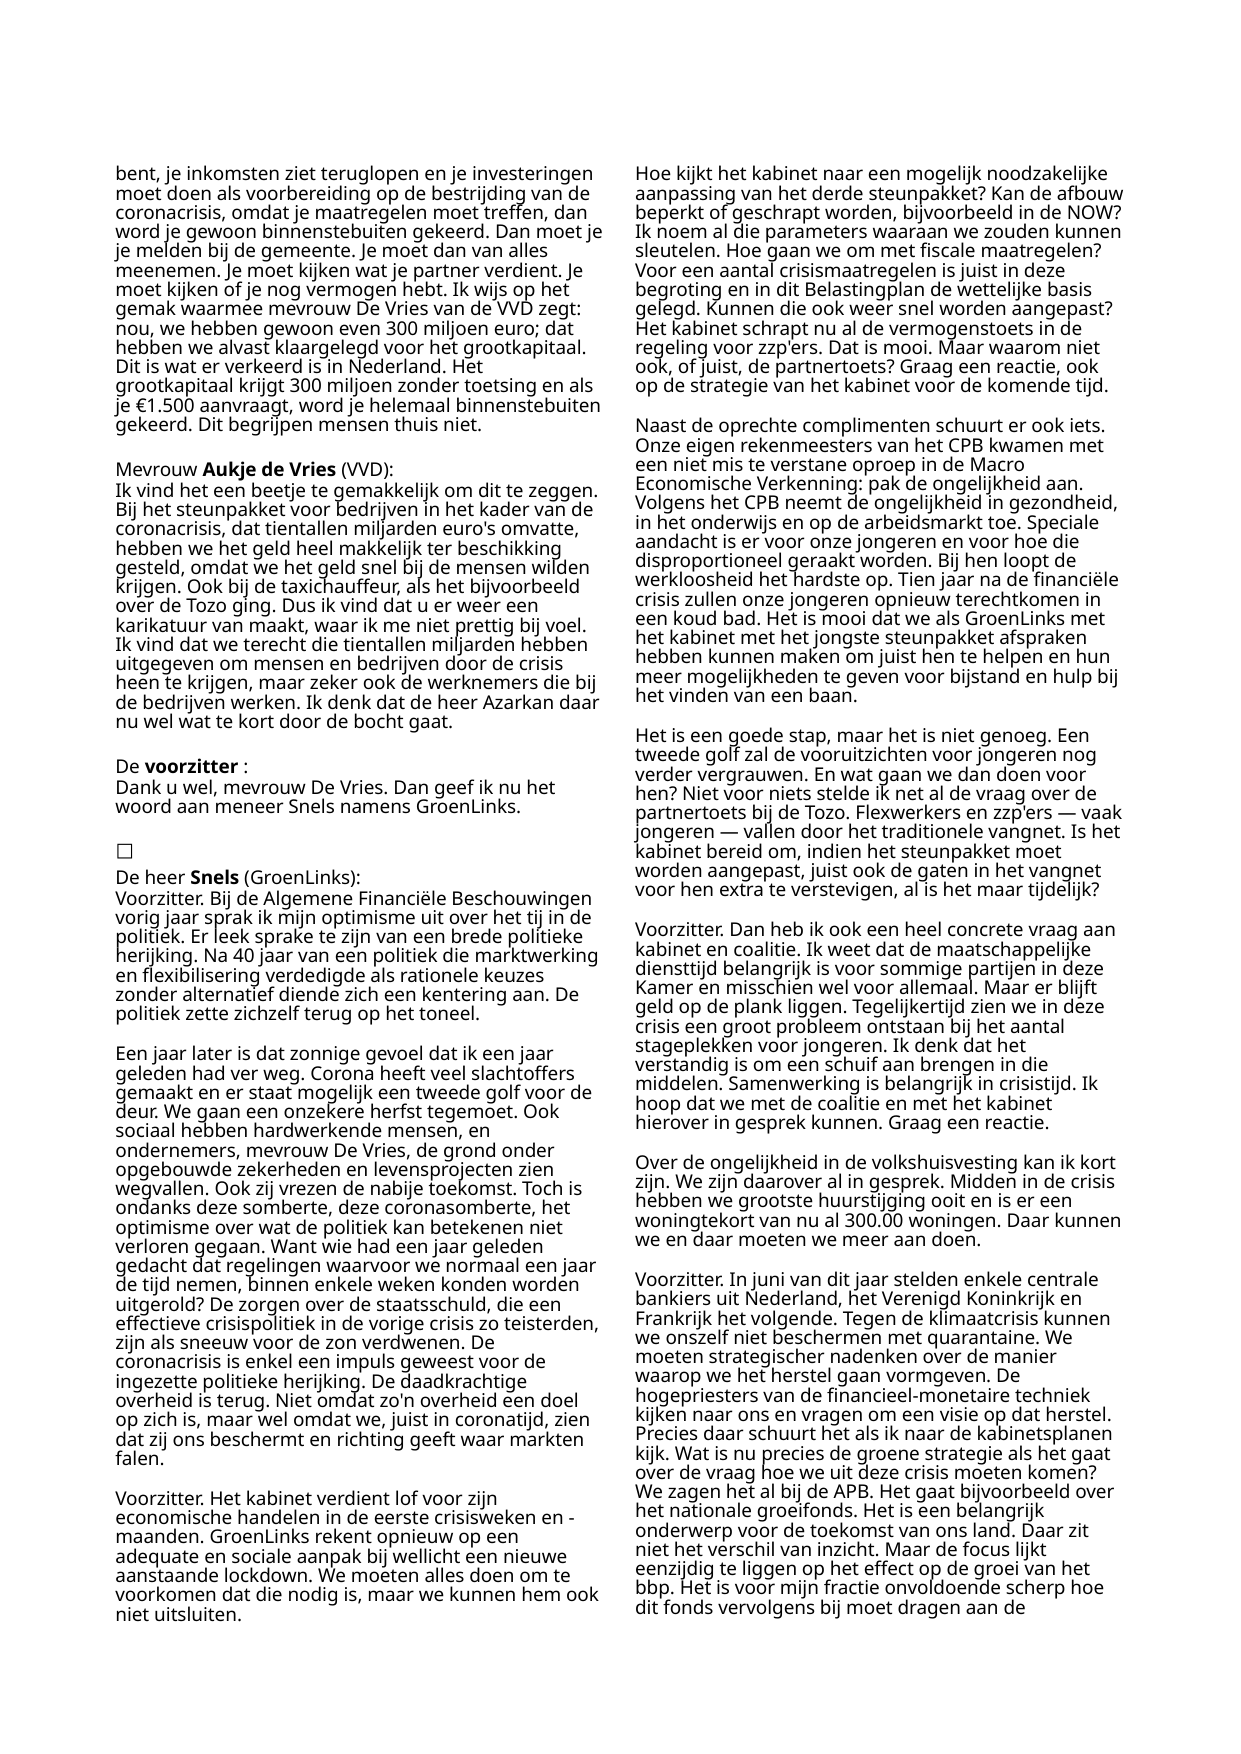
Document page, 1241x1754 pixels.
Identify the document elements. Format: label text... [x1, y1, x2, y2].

text Een jaar later is dat zonnige gevoel dat ik een jaar geleden had ver weg. Corona heeft veel slachtoffers gemaakt en er staat mogelijk een tweede golf voor de deur. We gaan een onzekere herfst tegemoet. Ook sociaal hebben hardwerkende mensen, en ondernemers, mevrouw De Vries, de grond onder opgebouwde zekerheden en levensprojecten zien wegvallen. Ook zij vrezen de nabije toekomst. Toch is ondanks deze somberte, deze coronasomberte, het optimisme over wat de politiek kan betekenen niet verloren gegaan. Want wie had een jaar geleden gedacht dat regelingen waarvoor we normaal een jaar de tijd nemen, binnen enkele weken konden worden uitgerold? De zorgen over de staatsschuld, die een effectieve crisispolitiek in de vorige crisis zo teisterden, zijn als sneeuw voor de zon verdwenen. De coronacrisis is enkel een impuls geweest voor de ingezette politieke herijking. De daadkrachtige overheid is terug. Niet omdat zo'n overheid een doel op zich is, maar wel omdat we, juist in coronatijd, zien dat zij ons beschermt en richting geeft waar markten falen. [115, 1045, 605, 1469]
text Hoe kijkt het kabinet naar een mogelijk noodzakelijke aanpassing van het derde steunpakket? Kan de afbouw beperkt of geschrapt worden, bijvoorbeeld in de NOW? Ik noem al die parameters waaraan we zouden kunnen sleutelen. Hoe gaan we om met fiscale maatregelen? Voor een aantal crisismaatregelen is juist in deze begroting en in dit Belastingplan de wettelijke basis gelegd. Kunnen die ook weer snel worden aangepast? Het kabinet schrapt nu al de vermogenstoets in de regeling voor zzp'ers. Dat is mooi. Maar waarom niet ook, of juist, de partnertoets? Graag een reactie, ook op de strategie van het kabinet voor de komende tijd. [635, 165, 1125, 397]
text Ik vind het een beetje te gemakkelijk om dit te zeggen. Bij het steunpakket voor bedrijven in het kader van de coronacrisis, dat tientallen miljarden euro's omvatte, hebben we het geld heel makkelijk ter beschikking gesteld, omdat we het geld snel bij de mensen wilden krijgen. Ook bij de taxichauffeur, als het bijvoorbeeld over de Tozo ging. Dus ik vind dat u er weer een karikatuur van maakt, waar ik me niet prettig bij voel. Ik vind dat we terecht die tientallen miljarden hebben uitgegeven om mensen en bedrijven door de crisis heen te krijgen, maar zeker ook de werknemers die bij de bedrijven werken. Ik denk dat de heer Azarkan daar nu wel wat te kort door de bocht gaat. [115, 482, 605, 732]
text bent, je inkomsten ziet teruglopen en je investeringen moet doen als voorbereiding op de bestrijding van de coronacrisis, omdat je maatregelen moet treffen, dan word je gewoon binnenstebuiten gekeerd. Dan moet je je melden bij de gemeente. Je moet dan van alles meenemen. Je moet kijken wat je partner verdient. Je moet kijken of je nog vermogen hebt. Ik wijs op het gemak waarmee mevrouw De Vries van de VVD zegt: nou, we hebben gewoon even 300 miljoen euro; dat hebben we alvast klaargelegd voor het grootkapitaal. Dit is wat er verkeerd is in Nederland. Het grootkapitaal krijgt 300 miljoen zonder toetsing en als je €1.500 aanvraagt, word je helemaal binnenstebuiten gekeerd. Dit begrijpen mensen thuis niet. [115, 165, 605, 435]
text Dank u wel, mevrouw De Vries. Dan geef ik nu het woord aan meneer Snels namens GroenLinks. [115, 779, 605, 817]
text Voorzitter. Het kabinet verdient lof voor zijn economische handelen in de eerste crisisweken en -maanden. GroenLinks rekent opnieuw op een adequate en sociale aanpak bij wellicht een nieuwe aanstaande lockdown. We moeten alles doen om te voorkomen dat die nodig is, maar we kunnen hem ook niet uitsluiten. [115, 1490, 605, 1625]
text Mevrouw Aukje de Vries (VVD): [115, 456, 605, 482]
text Voorzitter. In juni van dit jaar stelden enkele centrale bankiers uit Nederland, het Verenigd Koninkrijk en Frankrijk het volgende. Tegen de klimaatcrisis kunnen we onszelf niet beschermen met quarantaine. We moeten strategischer nadenken over de manier waarop we het herstel gaan vormgeven. De hogepriesters van de financieel-monetaire techniek kijken naar ons en vragen om een visie op dat herstel. Precies daar schuurt het als ik naar de kabinetsplanen kijk. Wat is nu precies de groene strategie als het gaat over de vraag hoe we uit deze crisis moeten komen? We zagen het al bij de APB. Het gaat bijvoorbeeld over het nationale groeifonds. Het is een belangrijk onderwerp voor de toekomst van ons land. Daar zit niet het verschil van inzicht. Maar de focus lijkt eenzijdig te liggen op het effect op de groei van het bbp. Het is voor mijn fractie onvoldoende scherp hoe dit fonds vervolgens bij moet dragen aan de [635, 1271, 1125, 1618]
text ⬜ [115, 838, 605, 864]
text Voorzitter. Bij de Algemene Financiële Beschouwingen vorig jaar sprak ik mijn optimisme uit over het tij in de politiek. Er leek sprake te zijn van een brede politieke herijking. Na 40 jaar van een politiek die marktwerking en flexibilisering verdedigde als rationele keuzes zonder alternatief diende zich een kentering aan. De politiek zette zichzelf terug op het toneel. [115, 889, 605, 1024]
text Over de ongelijkheid in de volkshuisvesting kan ik kort zijn. We zijn daarover al in gesprek. Midden in de crisis hebben we grootste huurstijging ooit en is er een woningtekort van nu al 300.00 woningen. Daar kunnen we en daar moeten we meer aan doen. [635, 1154, 1125, 1250]
text De heer Snels (GroenLinks): [115, 864, 605, 889]
text De voorzitter : [115, 753, 605, 779]
text Naast de oprechte complimenten schuurt er ook iets. Onze eigen rekenmeesters van het CPB kwamen met een niet mis te verstane oproep in de Macro Economische Verkenning: pak de ongelijkheid aan. Volgens het CPB neemt de ongelijkheid in gezondheid, in het onderwijs en op de arbeidsmarkt toe. Speciale aandacht is er voor onze jongeren en voor hoe die disproportioneel geraakt worden. Bij hen loopt de werkloosheid het hardste op. Tien jaar na de financiële crisis zullen onze jongeren opnieuw terechtkomen in een koud bad. Het is mooi dat we als GroenLinks met het kabinet met het jongste steunpakket afspraken hebben kunnen maken om juist hen te helpen en hun meer mogelijkheden te geven voor bijstand en hulp bij het vinden van een baan. [635, 417, 1125, 706]
text Het is een goede stap, maar het is niet genoeg. Een tweede golf zal de vooruitzichten voor jongeren nog verder vergrauwen. En wat gaan we dan doen voor hen? Niet voor niets stelde ik net al de vraag over de partnertoets bij de Tozo. Flexwerkers en zzp'ers — vaak jongeren — vallen door het traditionele vangnet. Is het kabinet bereid om, indien het steunpakket moet worden aangepast, juist ook de gaten in het vangnet voor hen extra te verstevigen, al is het maar tijdelijk? [635, 727, 1125, 901]
text Voorzitter. Dan heb ik ook een heel concrete vraag aan kabinet en coalitie. Ik weet dat de maatschappelijke diensttijd belangrijk is voor sommige partijen in deze Kamer en misschien wel voor allemaal. Maar er blijft geld op de plank liggen. Tegelijkertijd zien we in deze crisis een groot probleem ontstaan bij het aantal stageplekken voor jongeren. Ik denk dat het verstandig is om een schuif aan brengen in die middelen. Samenwerking is belangrijk in crisistijd. Ik hoop dat we met de coalitie en met het kabinet hierover in gesprek kunnen. Graag een reactie. [635, 921, 1125, 1133]
